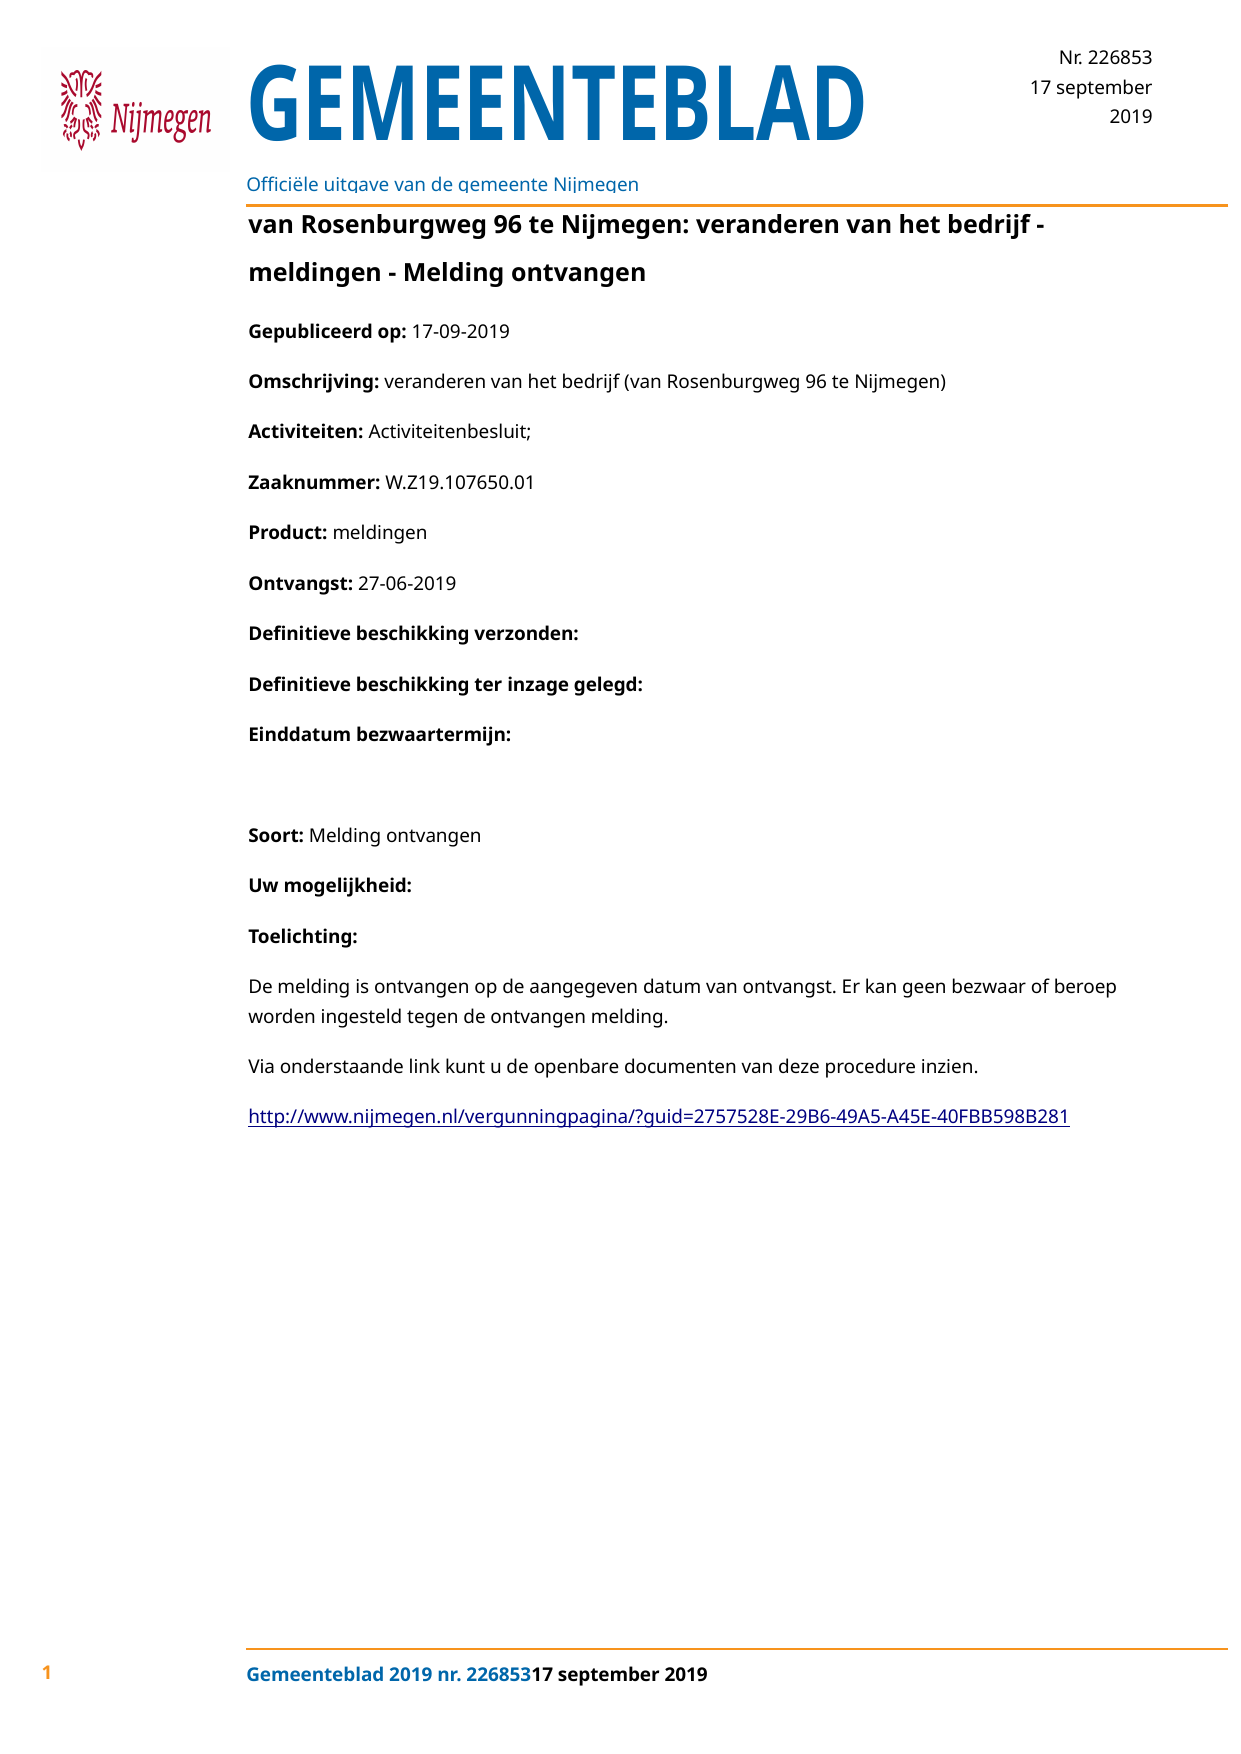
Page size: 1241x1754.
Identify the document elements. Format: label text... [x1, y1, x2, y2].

text Soort: Melding ontvangen [248, 822, 1152, 848]
text Activiteiten: Activiteitenbesluit; [248, 419, 1152, 444]
text Zaaknummer: W.Z19.107650.01 [248, 469, 1152, 495]
text Einddatum bezwaartermijn: [248, 721, 1152, 747]
picture [41, 47, 231, 172]
text Via onderstaande link kunt u de openbare documenten van deze procedure inzien. [248, 1053, 1152, 1079]
text Uw mogelijkheid: [248, 872, 1152, 898]
text Definitieve beschikking verzonden: [248, 620, 1152, 646]
text Product: meldingen [248, 519, 1152, 545]
text Gepubliceerd op: 17-09-2019 [248, 318, 1152, 344]
text Ontvangst: 27-06-2019 [248, 570, 1152, 596]
text Toelichting: [248, 923, 1152, 949]
text Definitieve beschikking ter inzage gelegd: [248, 671, 1152, 697]
text Omschrijving: veranderen van het bedrijf (van Rosenburgweg 96 te Nijmegen) [248, 368, 1152, 394]
text De melding is ontvangen op de aangegeven datum van ontvangst. Er kan geen bezwaar of beroep worden ingesteld tegen de ontvangen melding. [248, 973, 1152, 1029]
text van Rosenburgweg 96 te Nijmegen: veranderen van het bedrijf - meldingen - Melding ontvangen [248, 207, 1152, 288]
text http://www.nijmegen.nl/vergunningpagina/?guid=2757528E-29B6-49A5-A45E-40FBB598B281 [248, 1104, 1152, 1129]
